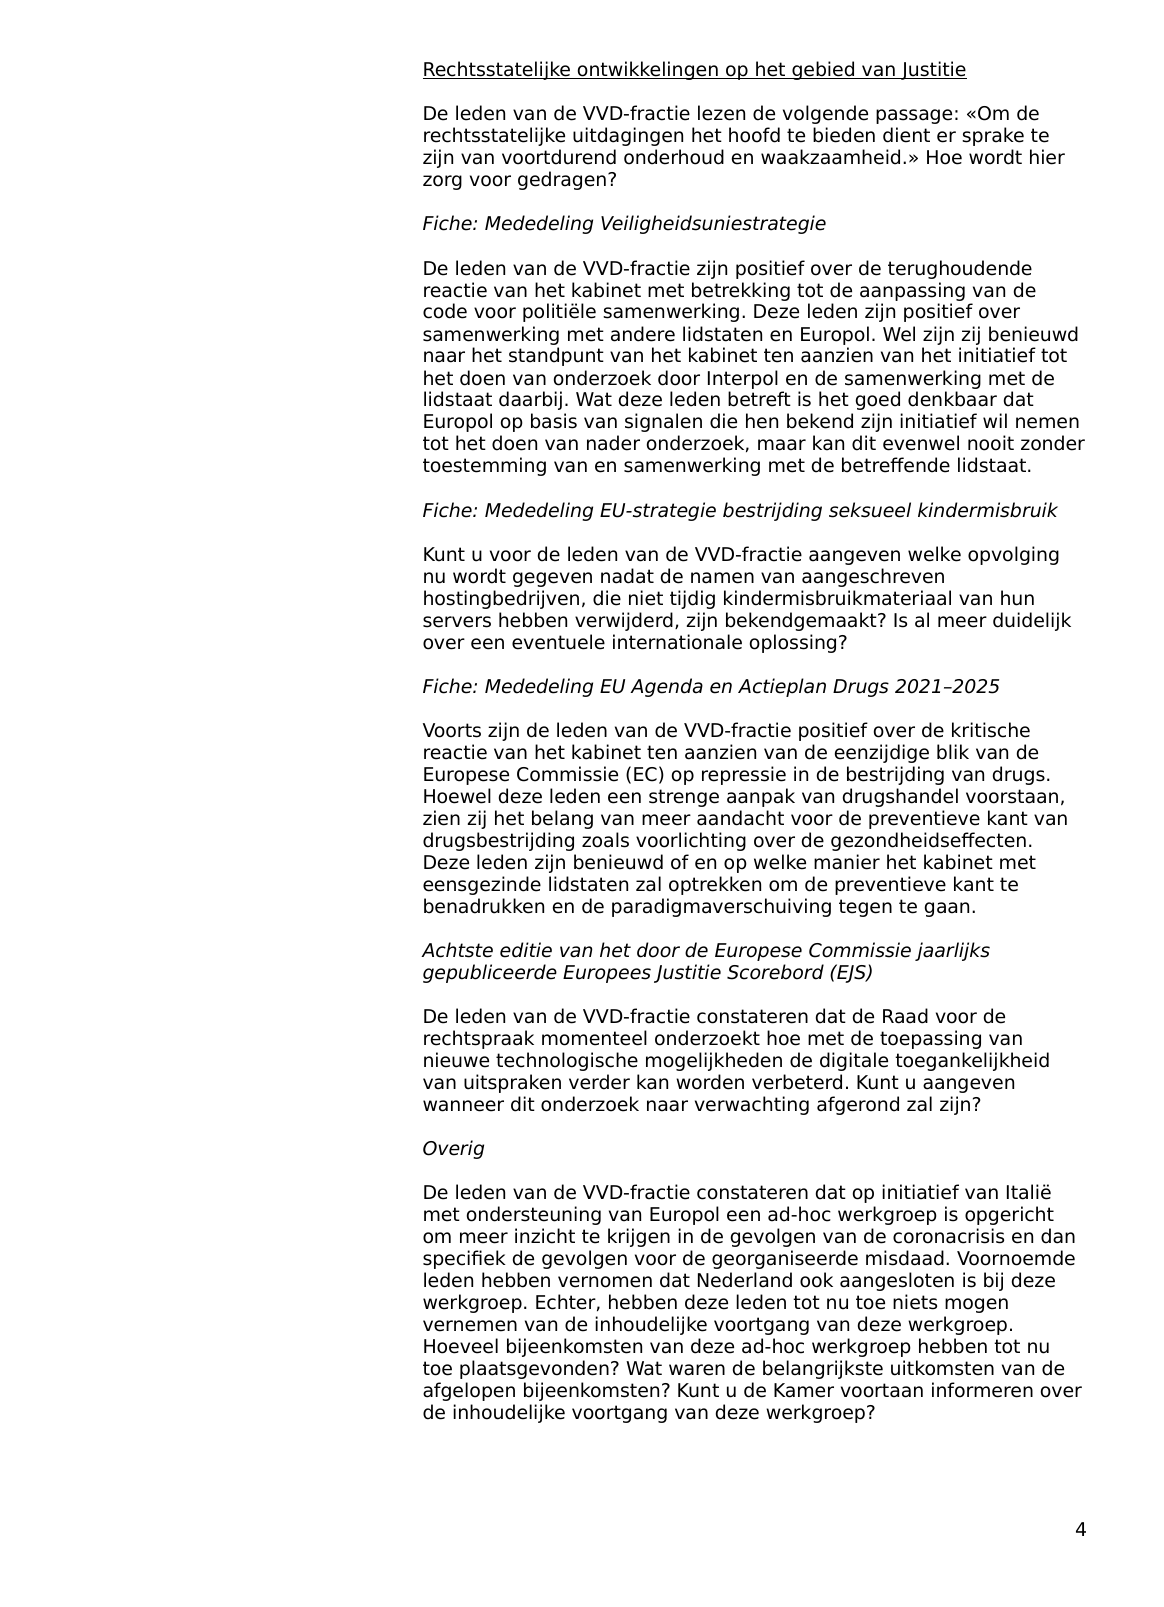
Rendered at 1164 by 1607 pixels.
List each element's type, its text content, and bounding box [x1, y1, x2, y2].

subtitle Fiche: Mededeling EU Agenda en Actieplan Drugs 2021–2025 [422, 676, 1087, 698]
subtitle Achtste editie van het door de Europese Commissie jaarlijks gepubliceerde Europees Justitie Scorebord (EJS) [422, 940, 1087, 984]
text Kunt u voor de leden van de VVD-fractie aangeven welke opvolging nu wordt gegeven nadat de namen van aangeschreven hostingbedrijven, die niet tijdig kindermisbruikmateriaal van hun servers hebben verwijderd, zijn bekendgemaakt? Is al meer duidelijk over een eventuele internationale oplossing? [422, 544, 1087, 653]
subtitle Rechtsstatelijke ontwikkelingen op het gebied van Justitie [422, 59, 1087, 81]
subtitle Fiche: Mededeling EU-strategie bestrijding seksueel kindermisbruik [422, 499, 1087, 521]
text De leden van de VVD-fractie constateren dat op initiatief van Italië met ondersteuning van Europol een ad-hoc werkgroep is opgericht om meer inzicht te krijgen in de gevolgen van de coronacrisis en dan specifiek de gevolgen voor de georganiseerde misdaad. Voornoemde leden hebben vernomen dat Nederland ook aangesloten is bij deze werkgroep. Echter, hebben deze leden tot nu toe niets mogen vernemen van de inhoudelijke voortgang van deze werkgroep. Hoeveel bijeenkomsten van deze ad-hoc werkgroep hebben tot nu toe plaatsgevonden? Wat waren de belangrijkste uitkomsten van de afgelopen bijeenkomsten? Kunt u de Kamer voortaan informeren over de inhoudelijke voortgang van deze werkgroep? [422, 1182, 1087, 1424]
text De leden van de VVD-fractie zijn positief over de terughoudende reactie van het kabinet met betrekking tot de aanpassing van de code voor politiële samenwerking. Deze leden zijn positief over samenwerking met andere lidstaten en Europol. Wel zijn zij benieuwd naar het standpunt van het kabinet ten aanzien van het initiatief tot het doen van onderzoek door Interpol en de samenwerking met de lidstaat daarbij. Wat deze leden betreft is het goed denkbaar dat Europol op basis van signalen die hen bekend zijn initiatief wil nemen tot het doen van nader onderzoek, maar kan dit evenwel nooit zonder toestemming van en samenwerking met de betreffende lidstaat. [422, 257, 1087, 477]
text De leden van de VVD-fractie lezen de volgende passage: «Om de rechtsstatelijke uitdagingen het hoofd te bieden dient er sprake te zijn van voortdurend onderhoud en waakzaamheid.» Hoe wordt hier zorg voor gedragen? [422, 103, 1087, 191]
text Voorts zijn de leden van de VVD-fractie positief over de kritische reactie van het kabinet ten aanzien van de eenzijdige blik van de Europese Commissie (EC) op repressie in de bestrijding van drugs. Hoewel deze leden een strenge aanpak van drugshandel voorstaan, zien zij het belang van meer aandacht voor de preventieve kant van drugsbestrijding zoals voorlichting over de gezondheidseffecten. Deze leden zijn benieuwd of en op welke manier het kabinet met eensgezinde lidstaten zal optrekken om de preventieve kant te benadrukken en de paradigmaverschuiving tegen te gaan. [422, 720, 1087, 918]
text De leden van de VVD-fractie constateren dat de Raad voor de rechtspraak momenteel onderzoekt hoe met de toepassing van nieuwe technologische mogelijkheden de digitale toegankelijkheid van uitspraken verder kan worden verbeterd. Kunt u aangeven wanneer dit onderzoek naar verwachting afgerond zal zijn? [422, 1006, 1087, 1116]
subtitle Fiche: Mededeling Veiligheidsuniestrategie [422, 213, 1087, 235]
subtitle Overig [422, 1138, 1087, 1160]
